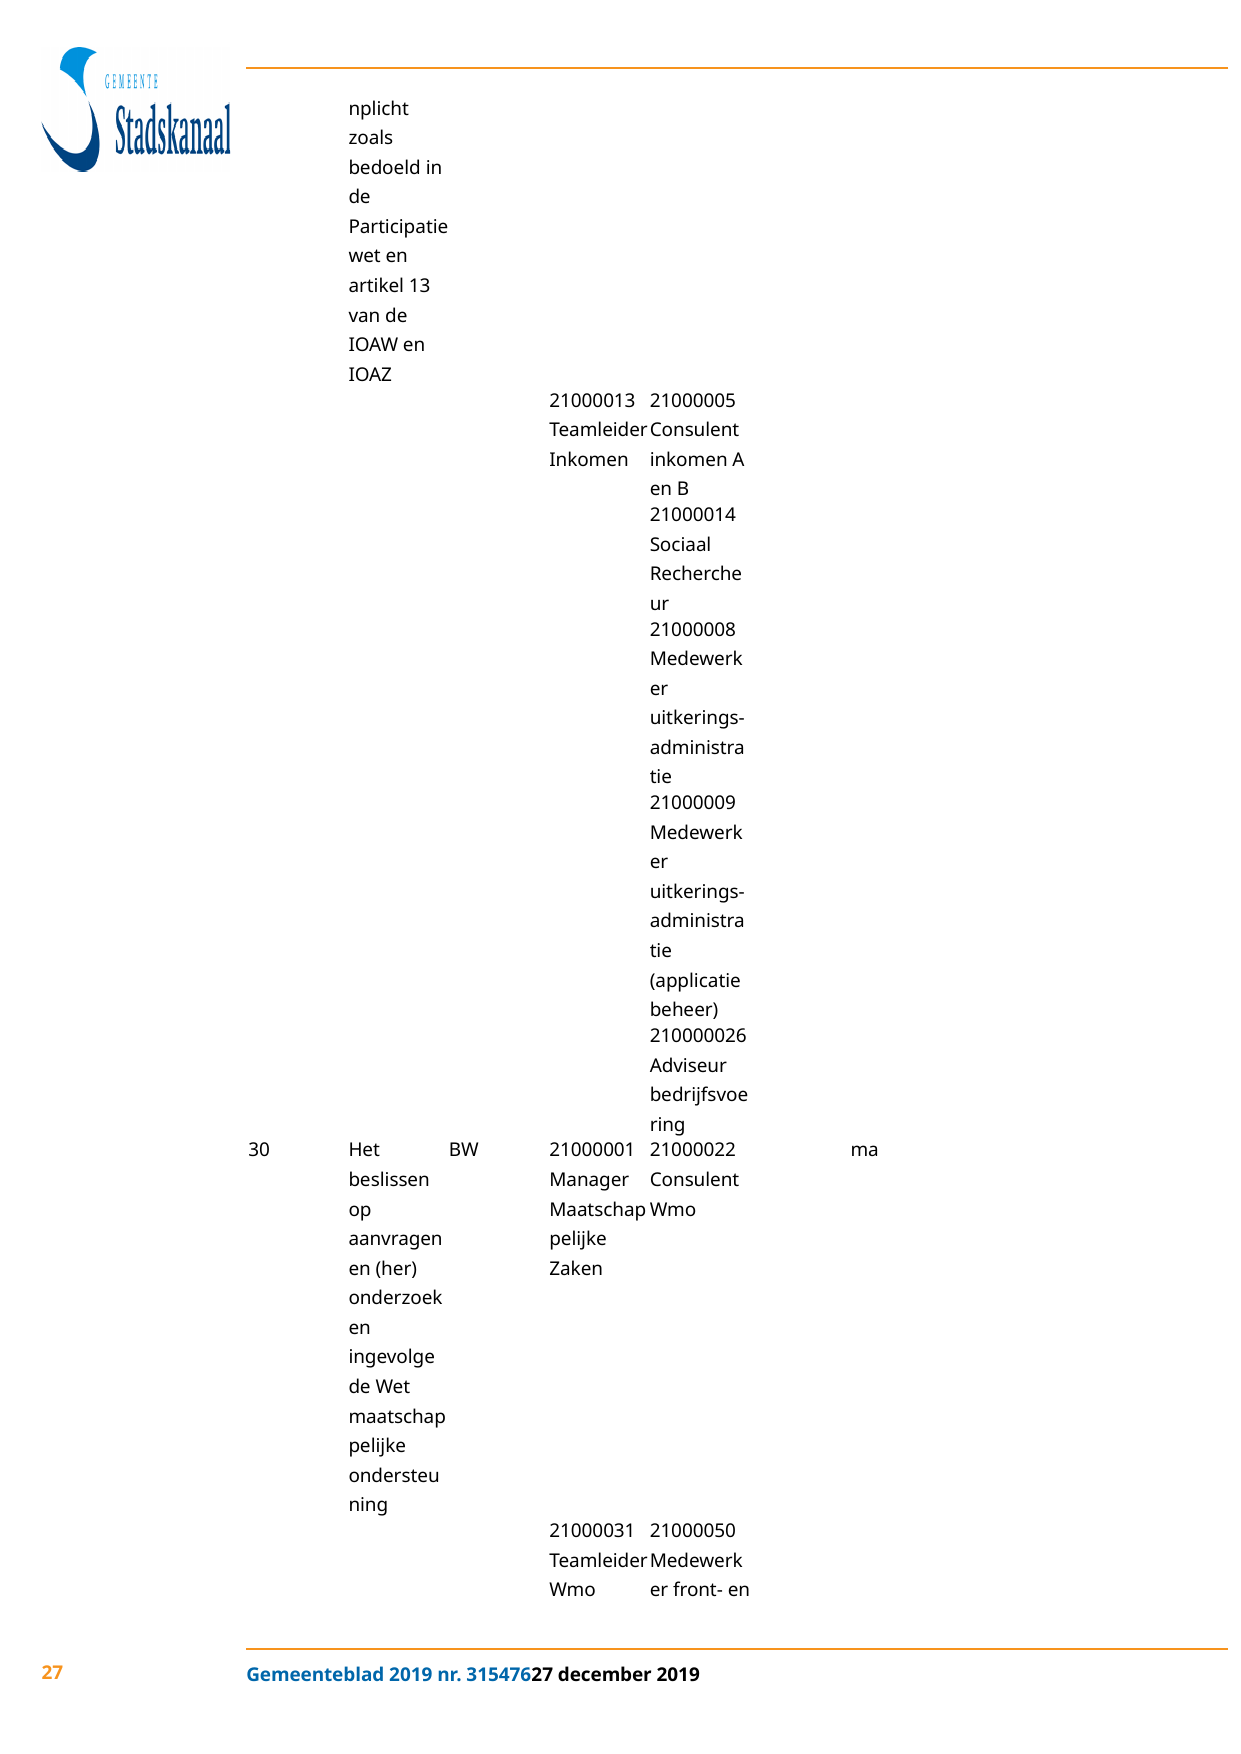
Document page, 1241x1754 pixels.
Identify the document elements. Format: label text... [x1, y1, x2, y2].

table_cell [850, 789, 951, 1022]
table_cell [449, 1022, 549, 1137]
table_cell [449, 789, 549, 1022]
table_cell nplicht zoals bedoeld in de Participatiewet en artikel 13 van de IOAW en IOAZ [348, 95, 449, 387]
table_cell [951, 95, 1051, 387]
table_cell [750, 1137, 850, 1517]
table_cell [850, 616, 951, 789]
table_cell 210000026 Adviseur bedrijfsvoering [650, 1022, 750, 1137]
table_cell [951, 387, 1051, 501]
table_cell [248, 616, 348, 789]
table_cell [1051, 95, 1152, 387]
table_cell [549, 616, 649, 789]
table_cell [348, 789, 449, 1022]
table_cell [1051, 387, 1152, 501]
table_cell [850, 1518, 951, 1602]
table_cell [549, 95, 649, 387]
table_cell [549, 501, 649, 616]
table_cell [951, 616, 1051, 789]
table_cell 21000013 Teamleider Inkomen [549, 387, 649, 501]
picture [41, 47, 231, 172]
table_cell [449, 501, 549, 616]
table_cell [850, 501, 951, 616]
table_cell [549, 789, 649, 1022]
table_cell [750, 789, 850, 1022]
table_cell [348, 387, 449, 501]
table_cell [348, 1518, 449, 1602]
table_cell [650, 95, 750, 387]
table_cell [449, 95, 549, 387]
table_cell [951, 1022, 1051, 1137]
table_cell 21000014 Sociaal Rechercheur [650, 501, 750, 616]
table_cell 21000022 Consulent Wmo [650, 1137, 750, 1517]
table_cell [951, 501, 1051, 616]
table_cell [248, 789, 348, 1022]
table_cell [750, 1022, 850, 1137]
table_cell 21000005 Consulent inkomen A en B [650, 387, 750, 501]
table_cell [750, 95, 850, 387]
table_cell [750, 501, 850, 616]
table_cell [850, 1022, 951, 1137]
table_cell [248, 1518, 348, 1602]
table_cell [1051, 616, 1152, 789]
table_cell [449, 387, 549, 501]
table_cell [549, 1022, 649, 1137]
table_cell [750, 616, 850, 789]
table_cell [449, 616, 549, 789]
table_cell [348, 1022, 449, 1137]
table_cell [850, 95, 951, 387]
table_cell [449, 1518, 549, 1602]
table_cell [248, 1022, 348, 1137]
table_cell [1051, 789, 1152, 1022]
table_cell 21000050 Medewerker front- en [650, 1518, 750, 1602]
table_cell 21000008 Medewerker uitkerings- administratie [650, 616, 750, 789]
table_cell BW [449, 1137, 549, 1517]
table_cell 21000009 Medewerker uitkerings-administratie (applicatiebeheer) [650, 789, 750, 1022]
table_cell [348, 501, 449, 616]
table_cell [348, 616, 449, 789]
table_cell [951, 1137, 1051, 1517]
table_cell [1051, 501, 1152, 616]
table_cell 21000031 Teamleider Wmo [549, 1518, 649, 1602]
table_cell [951, 789, 1051, 1022]
table_cell 21000001 Manager Maatschappelijke Zaken [549, 1137, 649, 1517]
table_cell [248, 501, 348, 616]
table_cell [1051, 1518, 1152, 1602]
table_cell [1051, 1022, 1152, 1137]
table_cell [248, 95, 348, 387]
table_cell ma [850, 1137, 951, 1517]
table_cell [750, 1518, 850, 1602]
table_cell [1051, 1137, 1152, 1517]
table_cell Het beslissen op aanvragen en (her) onderzoeken ingevolge de Wet maatschappelijke ondersteuning [348, 1137, 449, 1517]
table_cell [248, 387, 348, 501]
table_cell [750, 387, 850, 501]
table_cell [850, 387, 951, 501]
table_cell 30 [248, 1137, 348, 1517]
table_cell [951, 1518, 1051, 1602]
